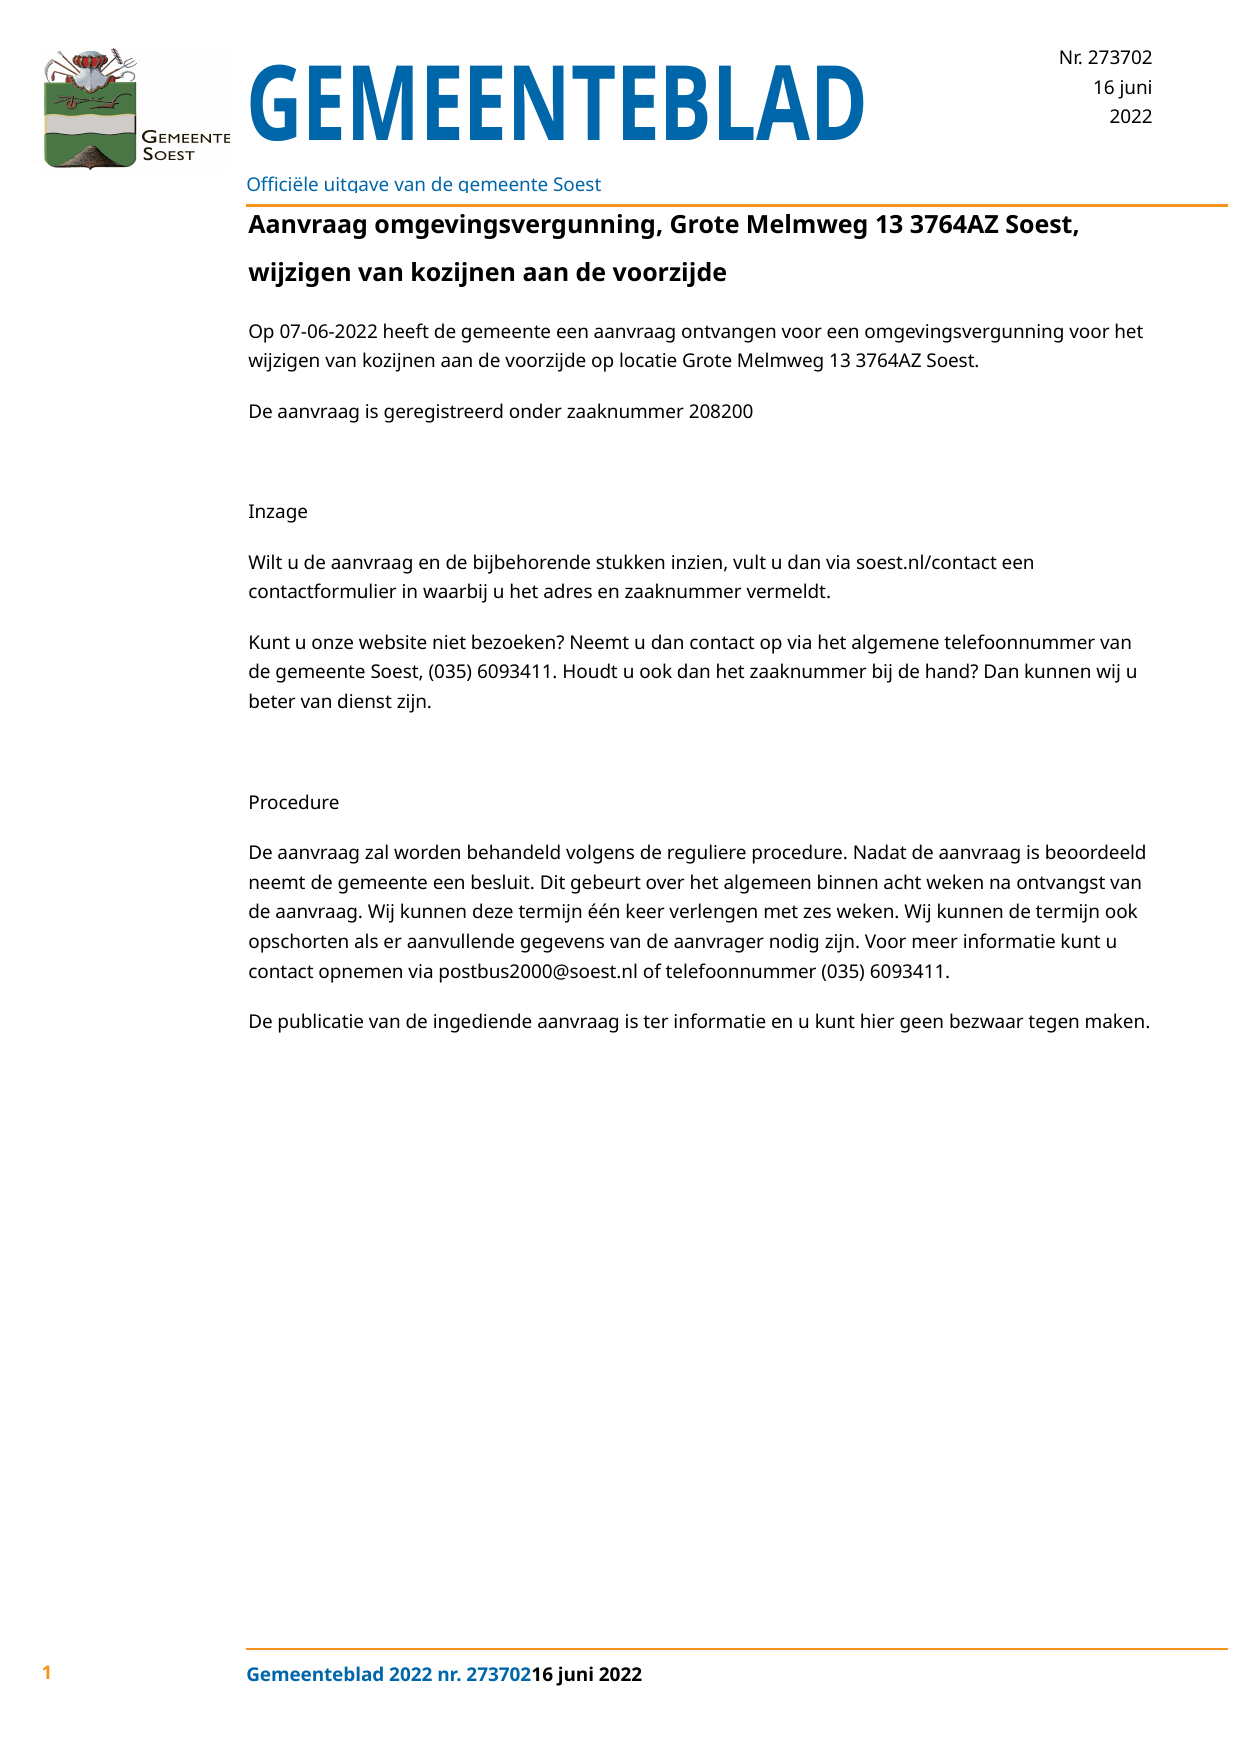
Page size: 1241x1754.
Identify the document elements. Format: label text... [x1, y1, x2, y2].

text Kunt u onze website niet bezoeken? Neemt u dan contact op via het algemene telefoonnummer van de gemeente Soest, (035) 6093411. Houdt u ook dan het zaaknummer bij de hand? Dan kunnen wij u beter van dienst zijn. [248, 629, 1152, 714]
text Aanvraag omgevingsvergunning, Grote Melmweg 13 3764AZ Soest, wijzigen van kozijnen aan de voorzijde [248, 207, 1152, 288]
picture [41, 47, 231, 172]
text Procedure [248, 789, 1152, 815]
text Inzage [248, 499, 1152, 524]
text De publicatie van de ingediende aanvraag is ter informatie en u kunt hier geen bezwaar tegen maken. [248, 1008, 1152, 1034]
text Op 07-06-2022 heeft de gemeente een aanvraag ontvangen voor een omgevingsvergunning voor het wijzigen van kozijnen aan de voorzijde op locatie Grote Melmweg 13 3764AZ Soest. [248, 318, 1152, 373]
text De aanvraag is geregistreerd onder zaaknummer 208200 [248, 398, 1152, 424]
text De aanvraag zal worden behandeld volgens de reguliere procedure. Nadat de aanvraag is beoordeeld neemt de gemeente een besluit. Dit gebeurt over het algemeen binnen acht weken na ontvangst van de aanvraag. Wij kunnen deze termijn één keer verlengen met zes weken. Wij kunnen de termijn ook opschorten als er aanvullende gegevens van de aanvrager nodig zijn. Voor meer informatie kunt u contact opnemen via postbus2000@soest.nl of telefoonnummer (035) 6093411. [248, 839, 1152, 984]
text Wilt u de aanvraag en de bijbehorende stukken inzien, vult u dan via soest.nl/contact een contactformulier in waarbij u het adres en zaaknummer vermeldt. [248, 549, 1152, 604]
